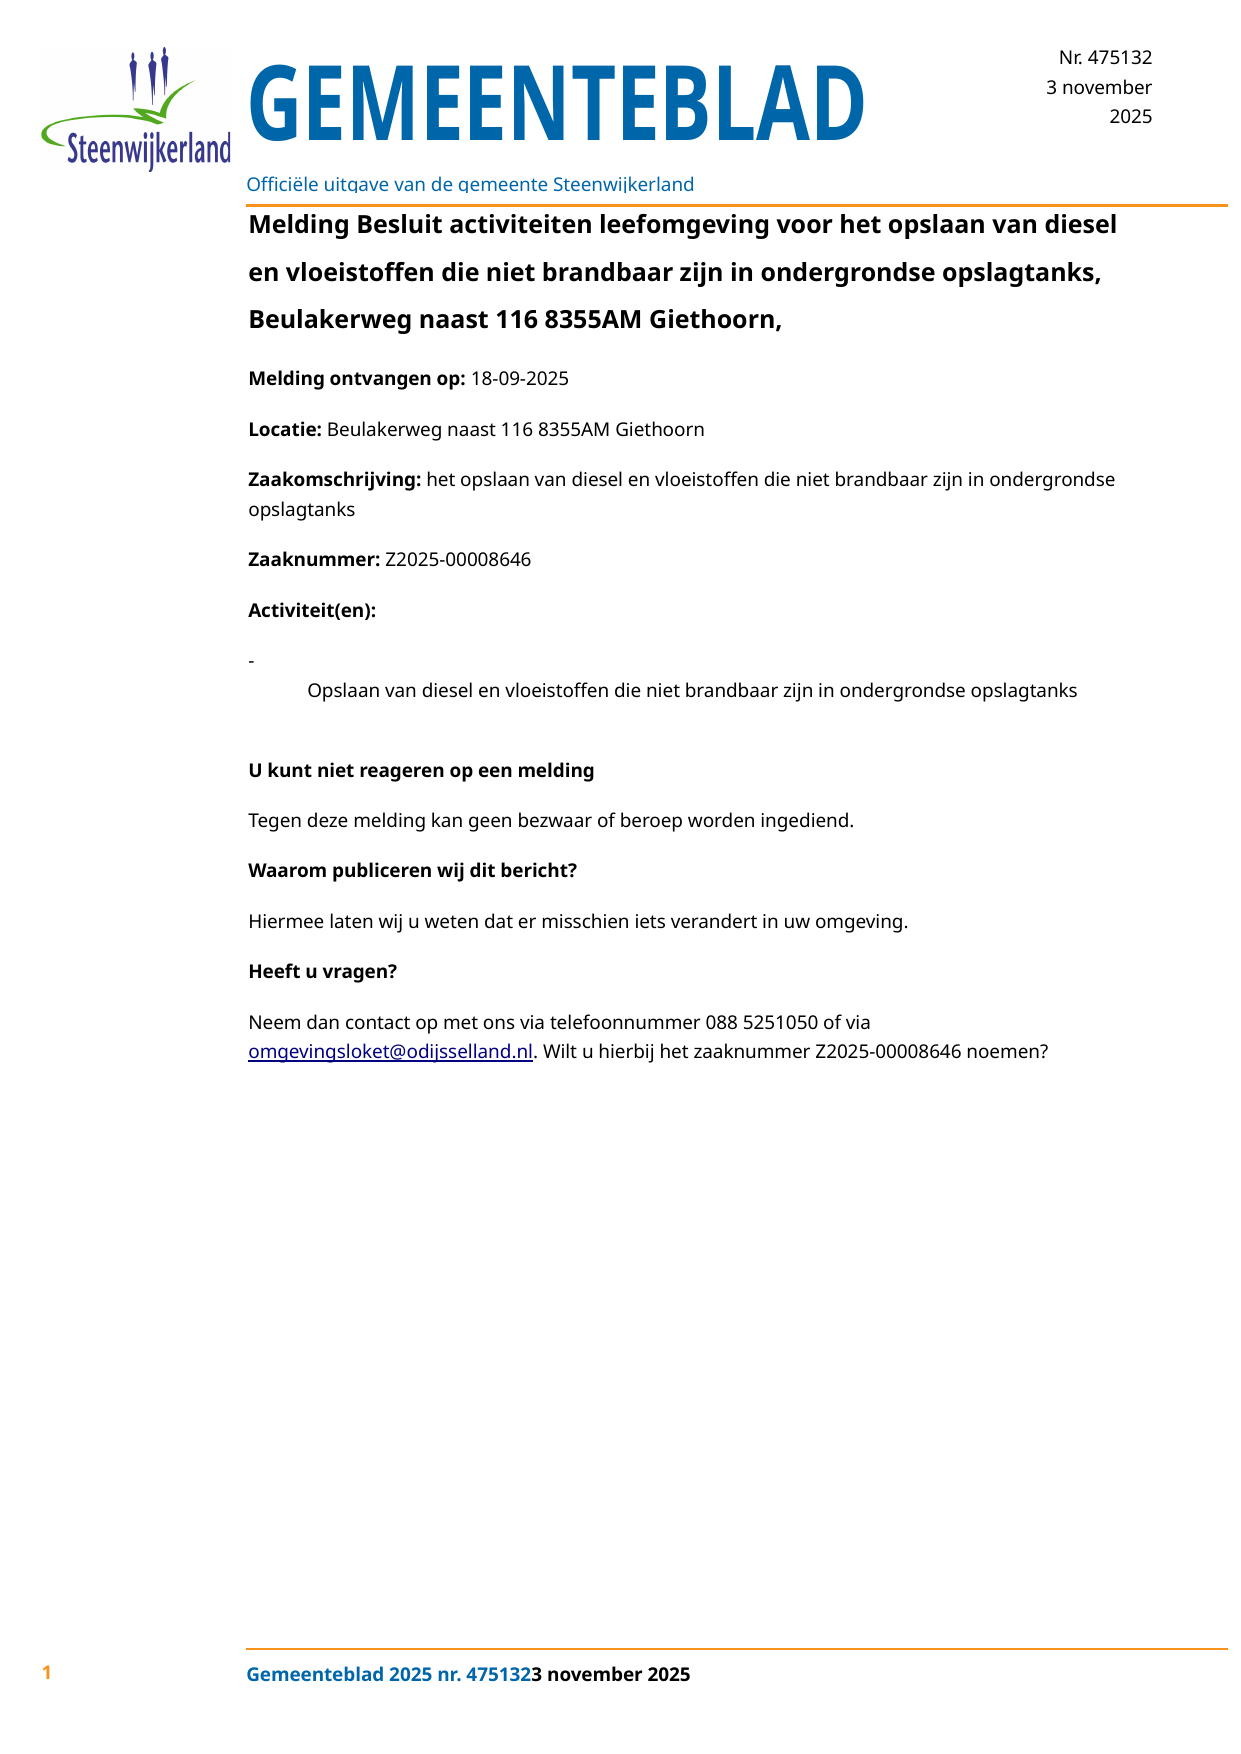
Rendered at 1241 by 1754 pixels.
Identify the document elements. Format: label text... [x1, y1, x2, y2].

list Opslaan van diesel en vloeistoffen die niet brandbaar zijn in ondergrondse opslagtanks [248, 677, 1152, 702]
text Neem dan contact op met ons via telefoonnummer 088 5251050 of via omgevingsloket@odijsselland.nl. Wilt u hierbij het zaaknummer Z2025-00008646 noemen? [248, 1009, 1152, 1064]
text Heeft u vragen? [248, 958, 1152, 984]
text U kunt niet reageren op een melding [248, 757, 1152, 782]
text Hiermee laten wij u weten dat er misschien iets verandert in uw omgeving. [248, 908, 1152, 934]
text Activiteit(en): [248, 597, 1152, 622]
text Locatie: Beulakerweg naast 116 8355AM Giethoorn [248, 416, 1152, 442]
text Zaaknummer: Z2025-00008646 [248, 546, 1152, 572]
text Waarom publiceren wij dit bericht? [248, 858, 1152, 883]
text Melding Besluit activiteiten leefomgeving voor het opslaan van diesel en vloeistoffen die niet brandbaar zijn in ondergrondse opslagtanks, Beulakerweg naast 116 8355AM Giethoorn, [248, 207, 1152, 336]
picture [41, 47, 231, 172]
text Melding ontvangen op: 18-09-2025 [248, 366, 1152, 391]
text Tegen deze melding kan geen bezwaar of beroep worden ingediend. [248, 807, 1152, 833]
text Zaakomschrijving: het opslaan van diesel en vloeistoffen die niet brandbaar zijn in ondergrondse opslagtanks [248, 466, 1152, 522]
